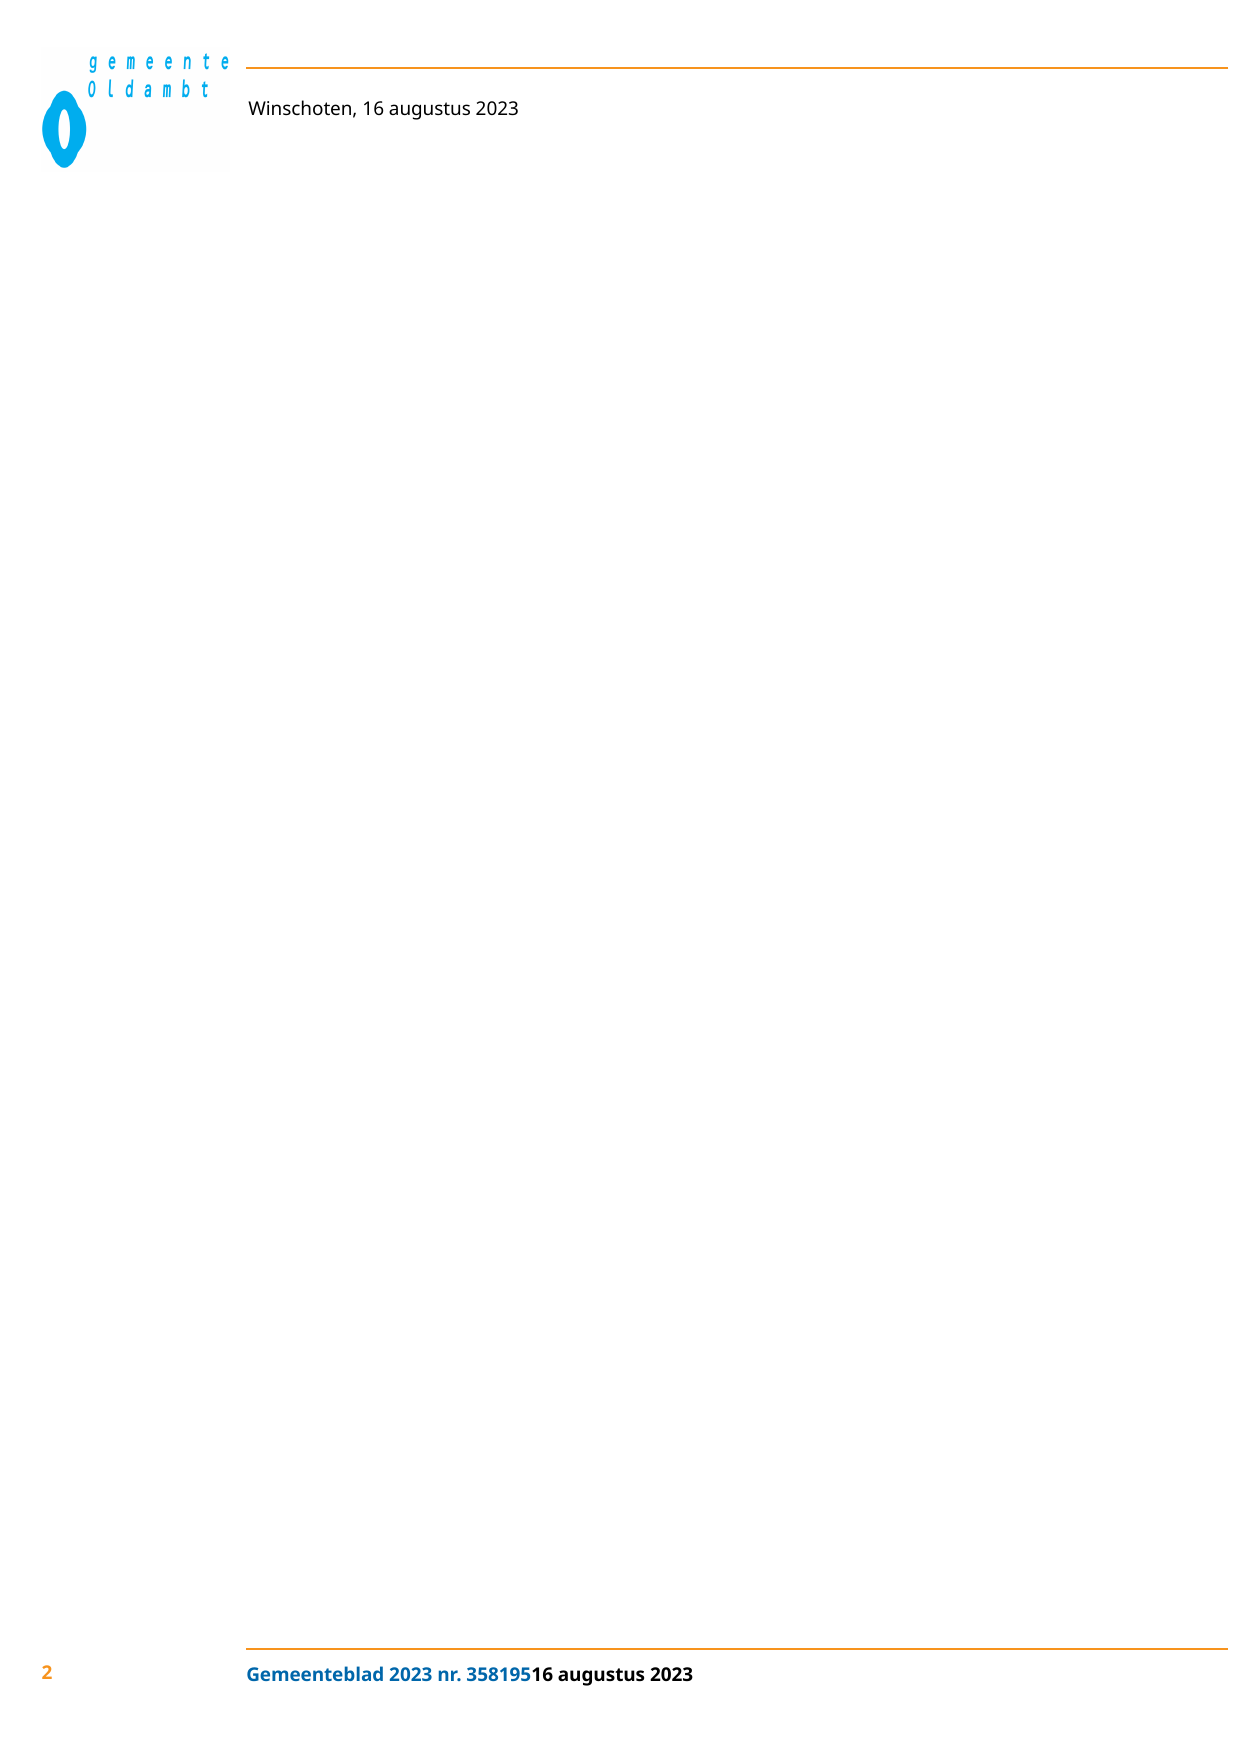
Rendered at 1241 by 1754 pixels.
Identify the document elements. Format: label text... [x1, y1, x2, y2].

text Winschoten, 16 augustus 2023 [248, 95, 1152, 121]
picture [41, 47, 231, 172]
